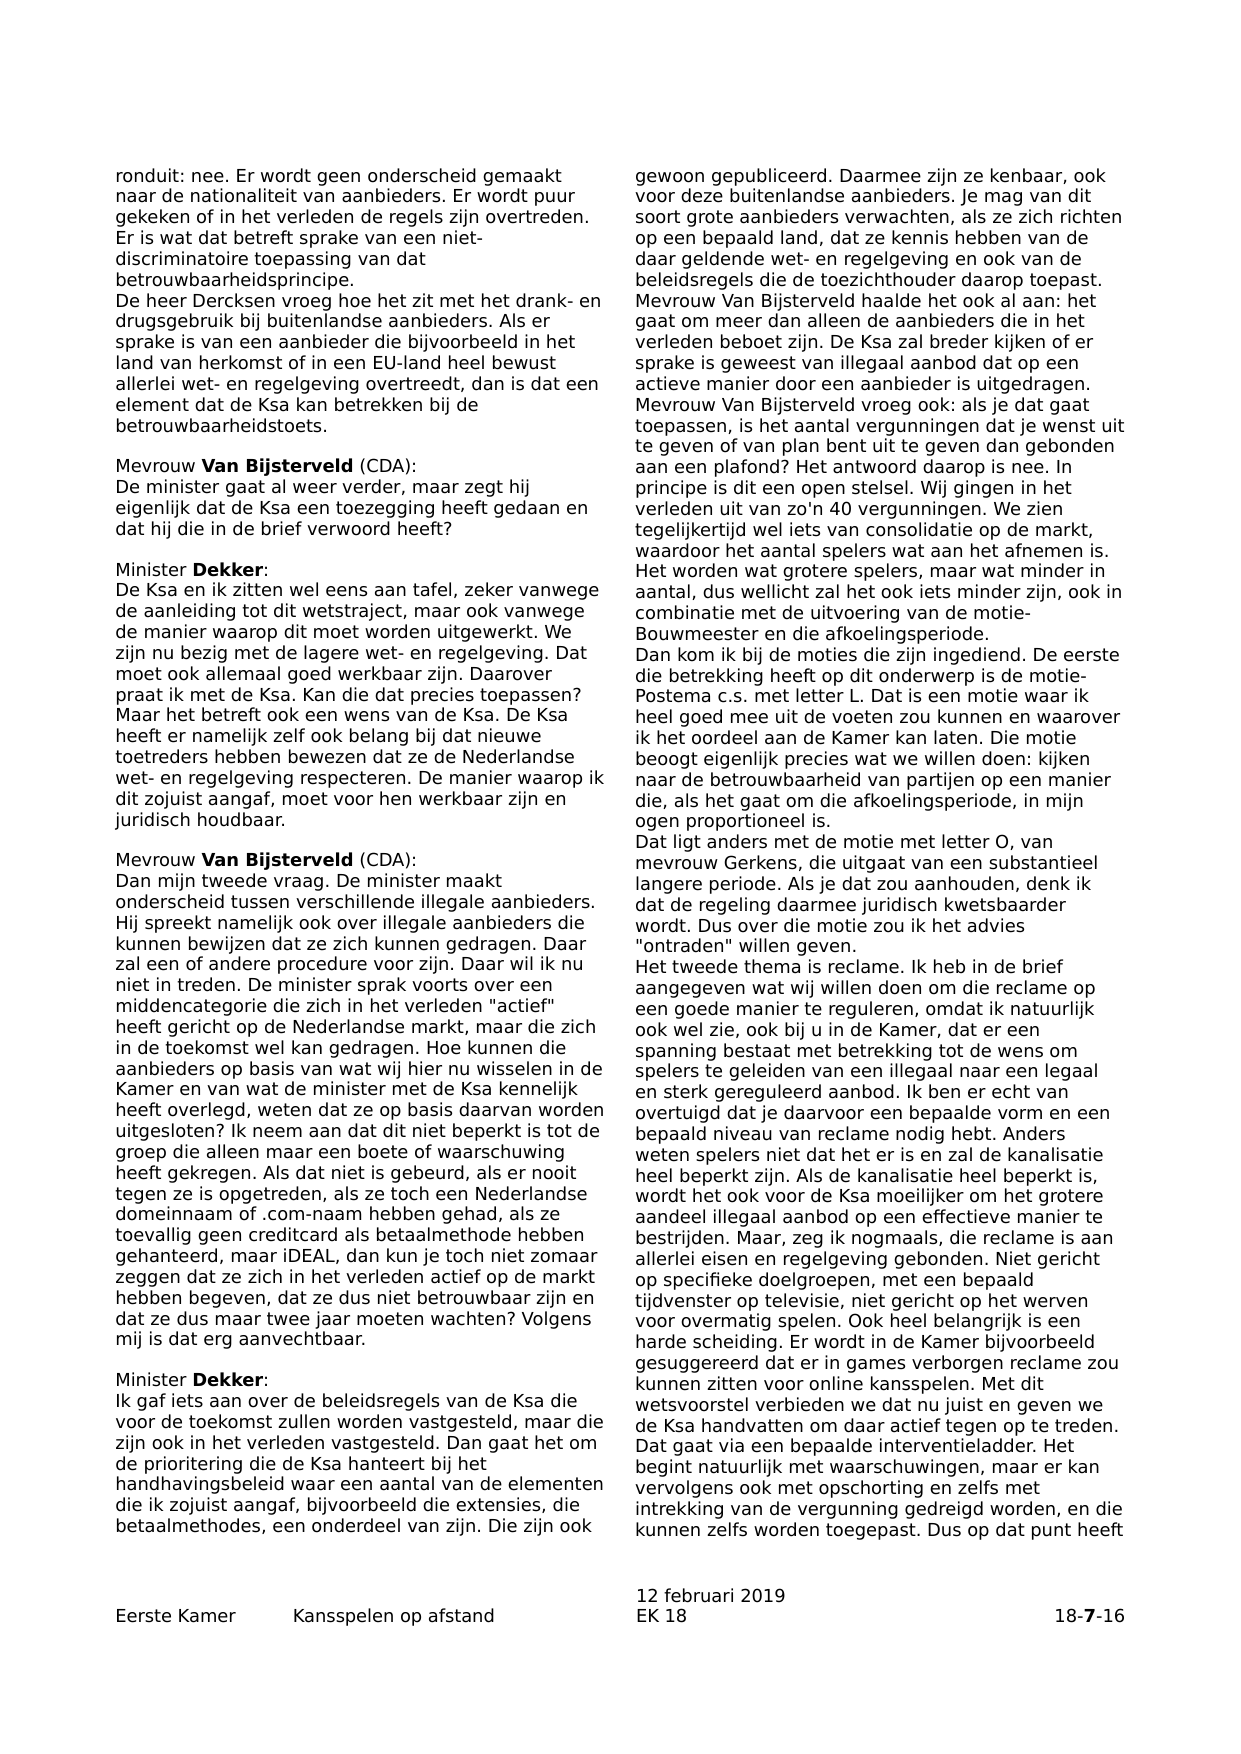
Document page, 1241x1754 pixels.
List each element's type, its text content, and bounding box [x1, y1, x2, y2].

text De minister gaat al weer verder, maar zegt hij eigenlijk dat de Ksa een toezegging heeft gedaan en dat hij die in de brief verwoord heeft? [115, 477, 605, 539]
text ronduit: nee. Er wordt geen onderscheid gemaakt naar de nationaliteit van aanbieders. Er wordt puur gekeken of in het verleden de regels zijn overtreden. Er is wat dat betreft sprake van een niet-discriminatoire toepassing van dat betrouwbaarheidsprincipe. [115, 165, 605, 290]
text Dan kom ik bij de moties die zijn ingediend. De eerste die betrekking heeft op dit onderwerp is de motie-Postema c.s. met letter L. Dat is een motie waar ik heel goed mee uit de voeten zou kunnen en waarover ik het oordeel aan de Kamer kan laten. Die motie beoogt eigenlijk precies wat we willen doen: kijken naar de betrouwbaarheid van partijen op een manier die, als het gaat om die afkoelingsperiode, in mijn ogen proportioneel is. [635, 644, 1125, 832]
text Ik gaf iets aan over de beleidsregels van de Ksa die voor de toekomst zullen worden vastgesteld, maar die zijn ook in het verleden vastgesteld. Dan gaat het om de prioritering die de Ksa hanteert bij het handhavingsbeleid waar een aantal van de elementen die ik zojuist aangaf, bijvoorbeeld die extensies, die betaalmethodes, een onderdeel van zijn. Die zijn ook [115, 1391, 605, 1537]
text De Ksa en ik zitten wel eens aan tafel, zeker vanwege de aanleiding tot dit wetstraject, maar ook vanwege de manier waarop dit moet worden uitgewerkt. We zijn nu bezig met de lagere wet- en regelgeving. Dat moet ook allemaal goed werkbaar zijn. Daarover praat ik met de Ksa. Kan die dat precies toepassen? Maar het betreft ook een wens van de Ksa. De Ksa heeft er namelijk zelf ook belang bij dat nieuwe toetreders hebben bewezen dat ze de Nederlandse wet- en regelgeving respecteren. De manier waarop ik dit zojuist aangaf, moet voor hen werkbaar zijn en juridisch houdbaar. [115, 580, 605, 830]
text Het tweede thema is reclame. Ik heb in de brief aangegeven wat wij willen doen om die reclame op een goede manier te reguleren, omdat ik natuurlijk ook wel zie, ook bij u in de Kamer, dat er een spanning bestaat met betrekking tot de wens om spelers te geleiden van een illegaal naar een legaal en sterk gereguleerd aanbod. Ik ben er echt van overtuigd dat je daarvoor een bepaalde vorm en een bepaald niveau van reclame nodig hebt. Anders weten spelers niet dat het er is en zal de kanalisatie heel beperkt zijn. Als de kanalisatie heel beperkt is, wordt het ook voor de Ksa moeilijker om het grotere aandeel illegaal aanbod op een effectieve manier te bestrijden. Maar, zeg ik nogmaals, die reclame is aan allerlei eisen en regelgeving gebonden. Niet gericht op specifieke doelgroepen, met een bepaald tijdvenster op televisie, niet gericht op het werven voor overmatig spelen. Ook heel belangrijk is een harde scheiding. Er wordt in de Kamer bijvoorbeeld gesuggereerd dat er in games verborgen reclame zou kunnen zitten voor online kansspelen. Met dit wetsvoorstel verbieden we dat nu juist en geven we de Ksa handvatten om daar actief tegen op te treden. Dat gaat via een bepaalde interventieladder. Het begint natuurlijk met waarschuwingen, maar er kan vervolgens ook met opschorting en zelfs met intrekking van de vergunning gedreigd worden, en die kunnen zelfs worden toegepast. Dus op dat punt heeft [635, 957, 1125, 1540]
text Minister Dekker: [115, 559, 605, 580]
text Dat ligt anders met de motie met letter O, van mevrouw Gerkens, die uitgaat van een substantieel langere periode. Als je dat zou aanhouden, denk ik dat de regeling daarmee juridisch kwetsbaarder wordt. Dus over die motie zou ik het advies "ontraden" willen geven. [635, 832, 1125, 957]
text Mevrouw Van Bijsterveld (CDA): [115, 456, 605, 477]
text Minister Dekker: [115, 1370, 605, 1391]
text gewoon gepubliceerd. Daarmee zijn ze kenbaar, ook voor deze buitenlandse aanbieders. Je mag van dit soort grote aanbieders verwachten, als ze zich richten op een bepaald land, dat ze kennis hebben van de daar geldende wet- en regelgeving en ook van de beleidsregels die de toezichthouder daarop toepast. Mevrouw Van Bijsterveld haalde het ook al aan: het gaat om meer dan alleen de aanbieders die in het verleden beboet zijn. De Ksa zal breder kijken of er sprake is geweest van illegaal aanbod dat op een actieve manier door een aanbieder is uitgedragen. [635, 165, 1125, 394]
text Mevrouw Van Bijsterveld vroeg ook: als je dat gaat toepassen, is het aantal vergunningen dat je wenst uit te geven of van plan bent uit te geven dan gebonden aan een plafond? Het antwoord daarop is nee. In principe is dit een open stelsel. Wij gingen in het verleden uit van zo'n 40 vergunningen. We zien tegelijkertijd wel iets van consolidatie op de markt, waardoor het aantal spelers wat aan het afnemen is. Het worden wat grotere spelers, maar wat minder in aantal, dus wellicht zal het ook iets minder zijn, ook in combinatie met de uitvoering van de motie-Bouwmeester en die afkoelingsperiode. [635, 394, 1125, 644]
text De heer Dercksen vroeg hoe het zit met het drank- en drugsgebruik bij buitenlandse aanbieders. Als er sprake is van een aanbieder die bijvoorbeeld in het land van herkomst of in een EU-land heel bewust allerlei wet- en regelgeving overtreedt, dan is dat een element dat de Ksa kan betrekken bij de betrouwbaarheidstoets. [115, 290, 605, 436]
text Mevrouw Van Bijsterveld (CDA): [115, 850, 605, 871]
text Dan mijn tweede vraag. De minister maakt onderscheid tussen verschillende illegale aanbieders. Hij spreekt namelijk ook over illegale aanbieders die kunnen bewijzen dat ze zich kunnen gedragen. Daar zal een of andere procedure voor zijn. Daar wil ik nu niet in treden. De minister sprak voorts over een middencategorie die zich in het verleden "actief" heeft gericht op de Nederlandse markt, maar die zich in de toekomst wel kan gedragen. Hoe kunnen die aanbieders op basis van wat wij hier nu wisselen in de Kamer en van wat de minister met de Ksa kennelijk heeft overlegd, weten dat ze op basis daarvan worden uitgesloten? Ik neem aan dat dit niet beperkt is tot de groep die alleen maar een boete of waarschuwing heeft gekregen. Als dat niet is gebeurd, als er nooit tegen ze is opgetreden, als ze toch een Nederlandse domeinnaam of .com-naam hebben gehad, als ze toevallig geen creditcard als betaalmethode hebben gehanteerd, maar iDEAL, dan kun je toch niet zomaar zeggen dat ze zich in het verleden actief op de markt hebben begeven, dat ze dus niet betrouwbaar zijn en dat ze dus maar twee jaar moeten wachten? Volgens mij is dat erg aanvechtbaar. [115, 871, 605, 1350]
